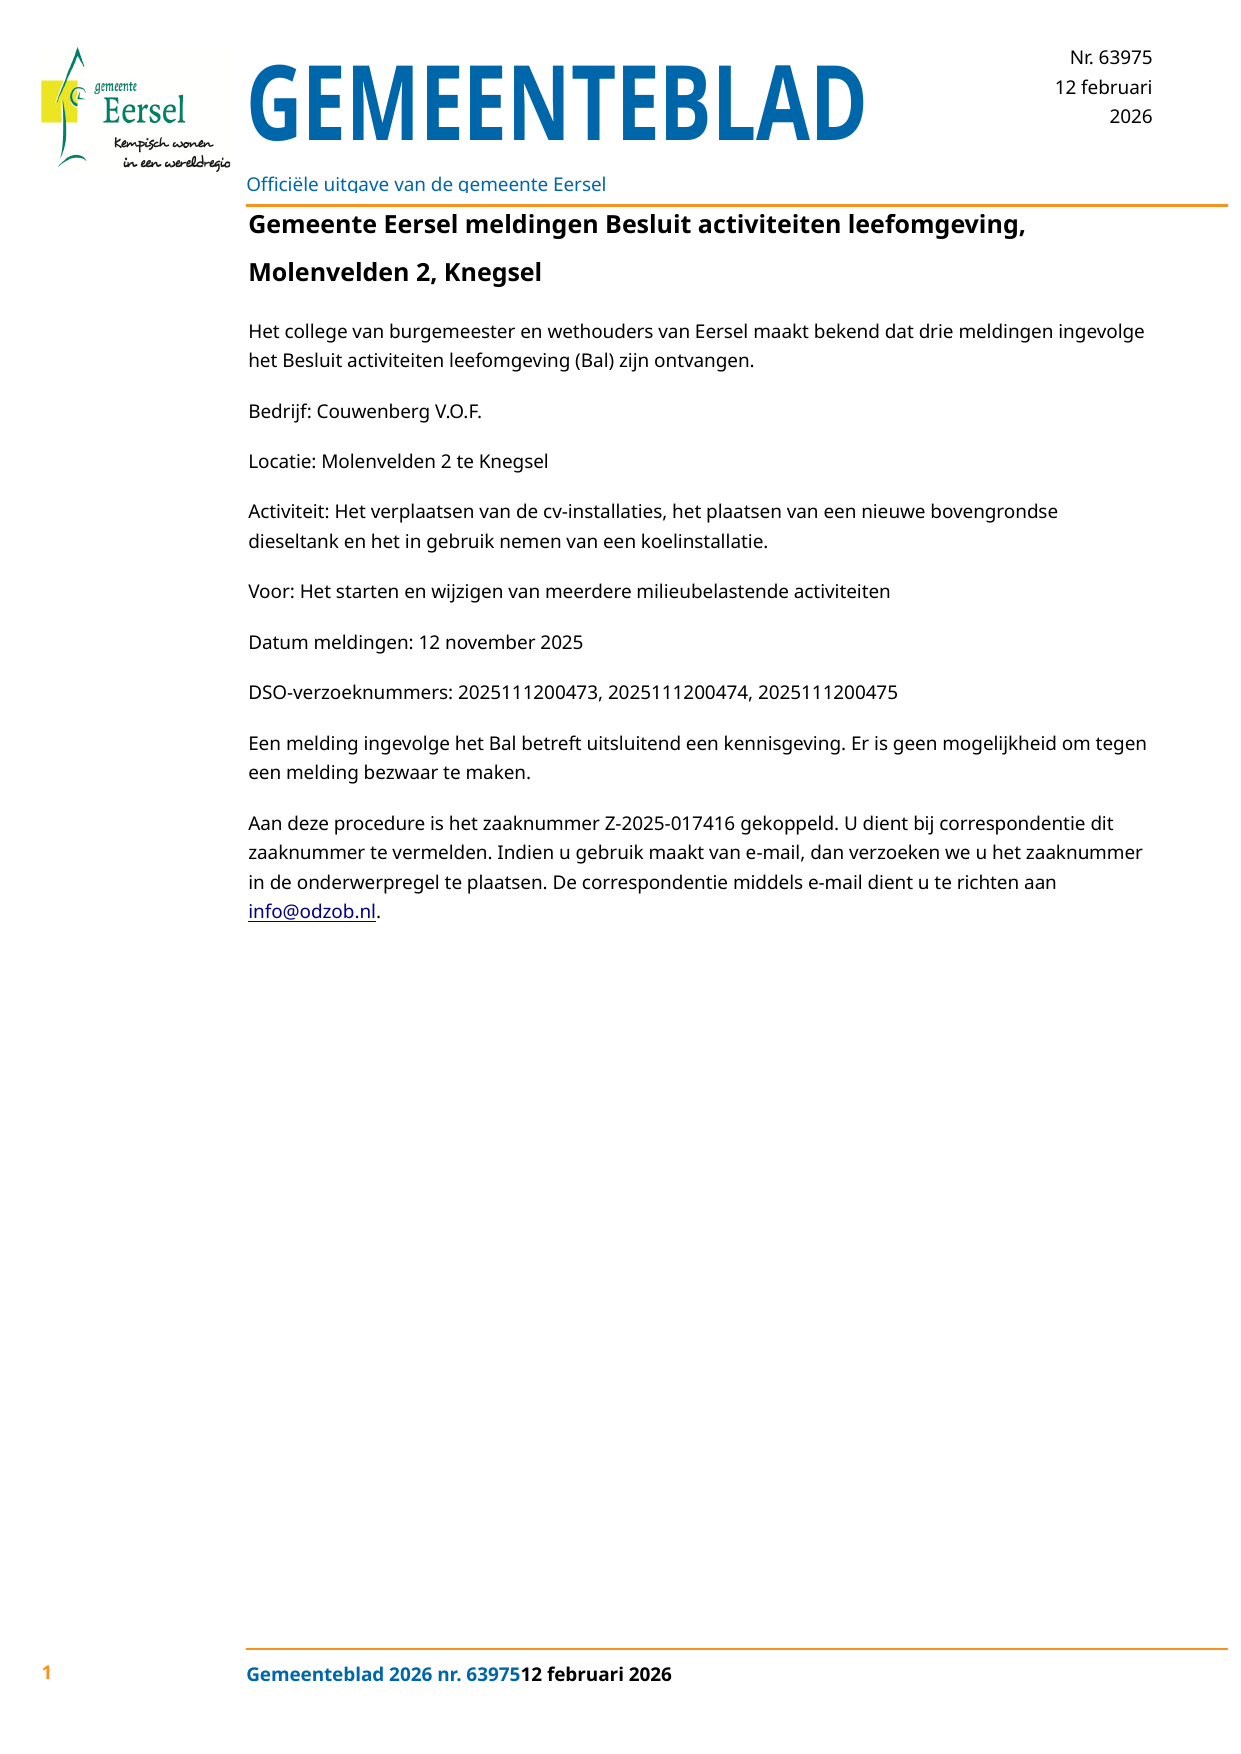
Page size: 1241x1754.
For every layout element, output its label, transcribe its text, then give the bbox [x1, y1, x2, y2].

text DSO-verzoeknummers: 2025111200473, 2025111200474, 2025111200475 [248, 679, 1152, 705]
text Voor: Het starten en wijzigen van meerdere milieubelastende activiteiten [248, 579, 1152, 604]
text Gemeente Eersel meldingen Besluit activiteiten leefomgeving, Molenvelden 2, Knegsel [248, 207, 1152, 288]
text Aan deze procedure is het zaaknummer Z-2025-017416 gekoppeld. U dient bij correspondentie dit zaaknummer te vermelden. Indien u gebruik maakt van e-mail, dan verzoeken we u het zaaknummer in de onderwerpregel te plaatsen. De correspondentie middels e-mail dient u te richten aan info@odzob.nl. [248, 810, 1152, 924]
picture [41, 47, 231, 172]
text Bedrijf: Couwenberg V.O.F. [248, 398, 1152, 424]
text Locatie: Molenvelden 2 te Knegsel [248, 448, 1152, 474]
text Het college van burgemeester en wethouders van Eersel maakt bekend dat drie meldingen ingevolge het Besluit activiteiten leefomgeving (Bal) zijn ontvangen. [248, 318, 1152, 373]
text Activiteit: Het verplaatsen van de cv-installaties, het plaatsen van een nieuwe bovengrondse dieseltank en het in gebruik nemen van een koelinstallatie. [248, 499, 1152, 554]
text Datum meldingen: 12 november 2025 [248, 629, 1152, 655]
text Een melding ingevolge het Bal betreft uitsluitend een kennisgeving. Er is geen mogelijkheid om tegen een melding bezwaar te maken. [248, 730, 1152, 785]
